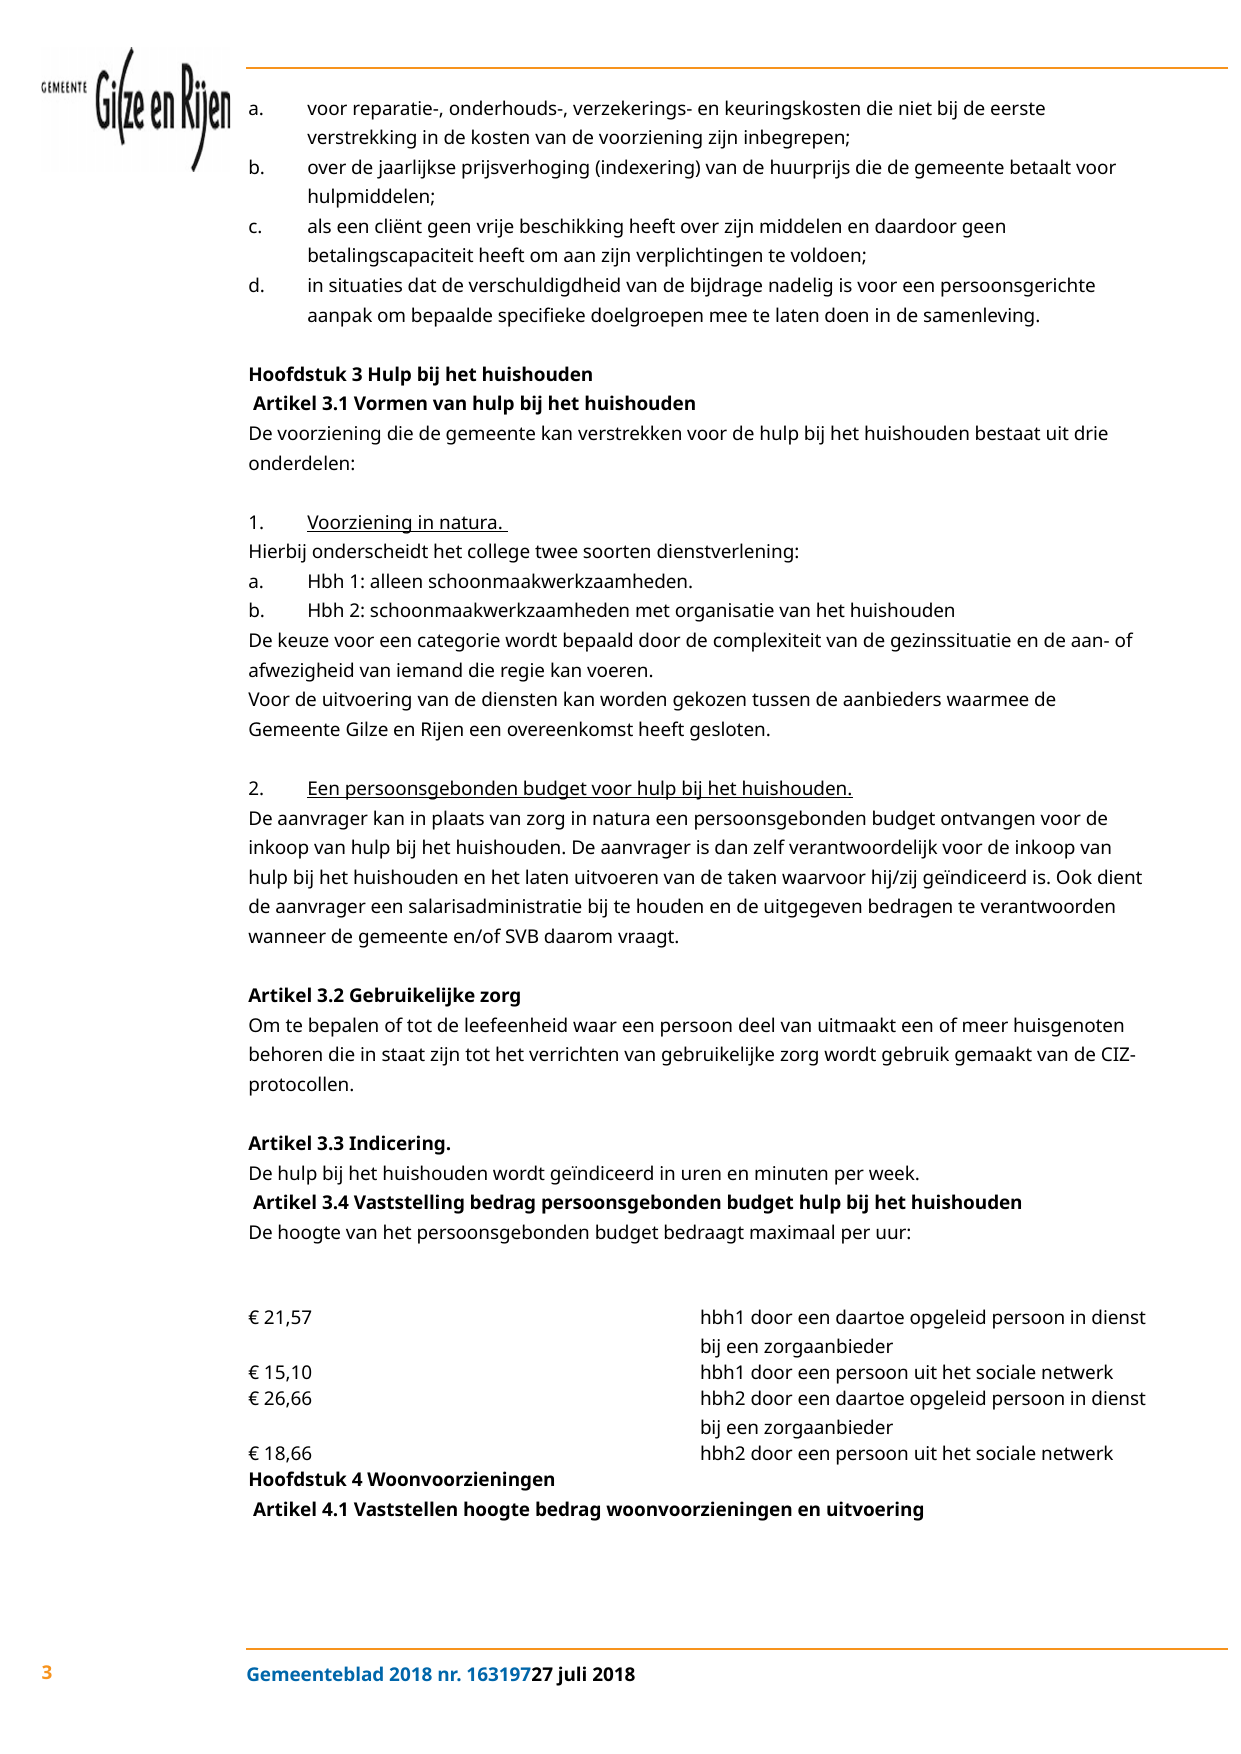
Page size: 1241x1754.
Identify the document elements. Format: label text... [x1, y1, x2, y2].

list Een persoonsgebonden budget voor hulp bij het huishouden. [248, 775, 1152, 801]
table_cell hbh2 door een persoon uit het sociale netwerk [700, 1440, 1152, 1466]
list als een cliënt geen vrije beschikking heeft over zijn middelen en daardoor geen betalingscapaciteit heeft om aan zijn verplichtingen te voldoen; [248, 213, 1152, 268]
table_header hbh1 door een daartoe opgeleid persoon in dienst bij een zorgaanbieder [700, 1304, 1152, 1359]
table_cell € 18,66 [248, 1440, 700, 1466]
list Voorziening in natura. [248, 509, 1152, 535]
table_cell € 26,66 [248, 1385, 700, 1440]
text Artikel 3.3 Indicering. [248, 1130, 1152, 1156]
table_cell hbh2 door een daartoe opgeleid persoon in dienst bij een zorgaanbieder [700, 1385, 1152, 1440]
table_cell € 15,10 [248, 1359, 700, 1385]
list Hbh 2: schoonmaakwerkzaamheden met organisatie van het huishouden [248, 598, 1152, 623]
table_cell hbh1 door een persoon uit het sociale netwerk [700, 1359, 1152, 1385]
text De keuze voor een categorie wordt bepaald door de complexiteit van de gezinssituatie en de aan- of afwezigheid van iemand die regie kan voeren. [248, 627, 1152, 683]
list voor reparatie-, onderhouds-, verzekerings- en keuringskosten die niet bij de eerste verstrekking in de kosten van de voorziening zijn inbegrepen; [248, 95, 1152, 150]
table_header € 21,57 [248, 1304, 700, 1359]
text De voorziening die de gemeente kan verstrekken voor de hulp bij het huishouden bestaat uit drie onderdelen: [248, 420, 1152, 476]
text De hulp bij het huishouden wordt geïndiceerd in uren en minuten per week. [248, 1160, 1152, 1186]
list over de jaarlijkse prijsverhoging (indexering) van de huurprijs die de gemeente betaalt voor hulpmiddelen; [248, 154, 1152, 209]
text De aanvrager kan in plaats van zorg in natura een persoonsgebonden budget ontvangen voor de inkoop van hulp bij het huishouden. De aanvrager is dan zelf verantwoordelijk voor de inkoop van hulp bij het huishouden en het laten uitvoeren van de taken waarvoor hij/zij geïndiceerd is. Ook dient de aanvrager een salarisadministratie bij te houden en de uitgegeven bedragen te verantwoorden wanneer de gemeente en/of SVB daarom vraagt. [248, 805, 1152, 949]
text Om te bepalen of tot de leefeenheid waar een persoon deel van uitmaakt een of meer huisgenoten behoren die in staat zijn tot het verrichten van gebruikelijke zorg wordt gebruik gemaakt van de CIZ-protocollen. [248, 1012, 1152, 1097]
picture [41, 47, 231, 172]
text Artikel 3.4 Vaststelling bedrag persoonsgebonden budget hulp bij het huishouden [248, 1189, 1152, 1215]
text Hoofdstuk 4 Woonvoorzieningen [248, 1466, 1152, 1492]
text Hoofdstuk 3 Hulp bij het huishouden [248, 361, 1152, 387]
text De hoogte van het persoonsgebonden budget bedraagt maximaal per uur: [248, 1219, 1152, 1245]
text Artikel 3.1 Vormen van hulp bij het huishouden [248, 391, 1152, 416]
text Artikel 4.1 Vaststellen hoogte bedrag woonvoorzieningen en uitvoering [248, 1496, 1152, 1521]
text Hierbij onderscheidt het college twee soorten dienstverlening: [248, 538, 1152, 564]
list in situaties dat de verschuldigdheid van de bijdrage nadelig is voor een persoonsgerichte aanpak om bepaalde specifieke doelgroepen mee te laten doen in de samenleving. [248, 272, 1152, 328]
text Voor de uitvoering van de diensten kan worden gekozen tussen de aanbieders waarmee de Gemeente Gilze en Rijen een overeenkomst heeft gesloten. [248, 686, 1152, 742]
text Artikel 3.2 Gebruikelijke zorg [248, 982, 1152, 1008]
list Hbh 1: alleen schoonmaakwerkzaamheden. [248, 568, 1152, 594]
